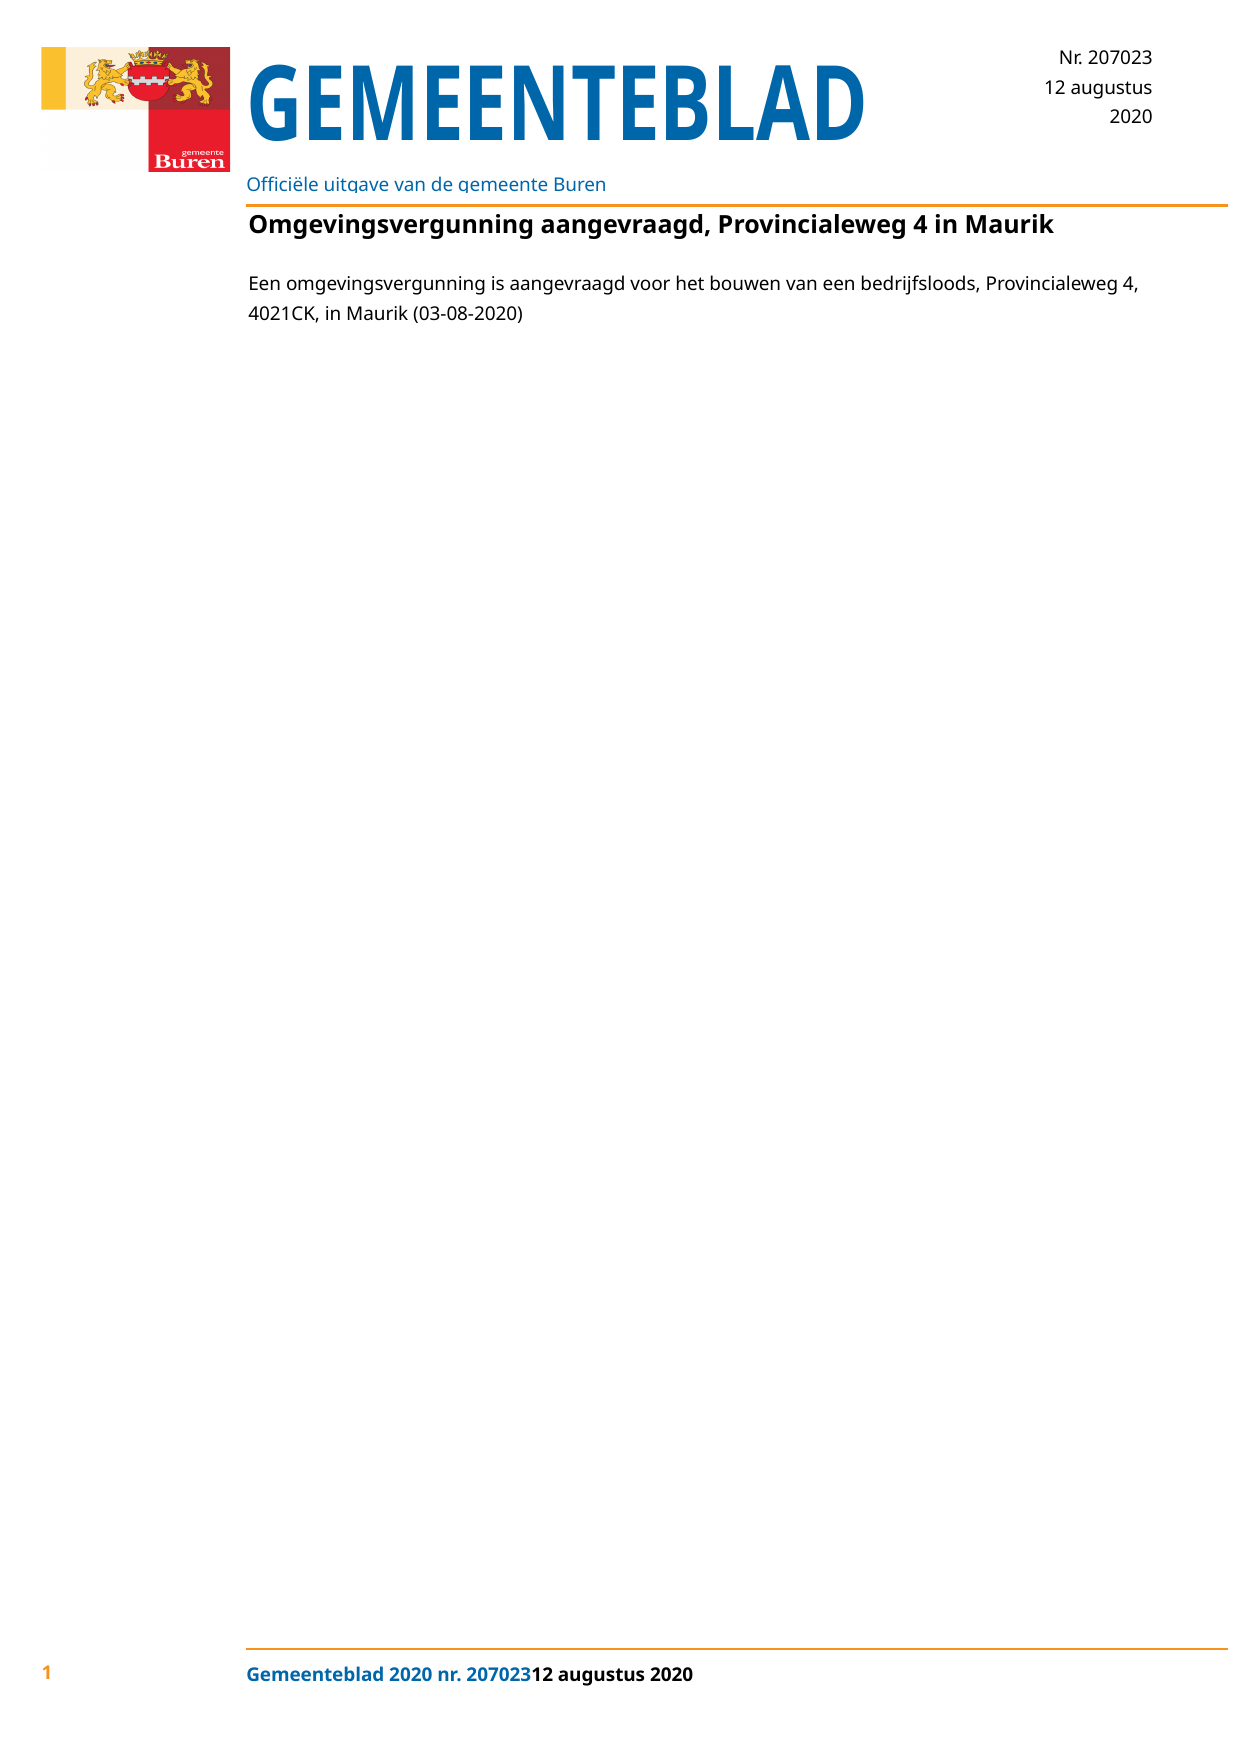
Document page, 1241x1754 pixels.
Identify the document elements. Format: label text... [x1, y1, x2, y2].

picture [41, 47, 231, 172]
text Een omgevingsvergunning is aangevraagd voor het bouwen van een bedrijfsloods, Provincialeweg 4, 4021CK, in Maurik (03-08-2020) [248, 270, 1152, 326]
text Omgevingsvergunning aangevraagd, Provincialeweg 4 in Maurik [248, 207, 1152, 241]
